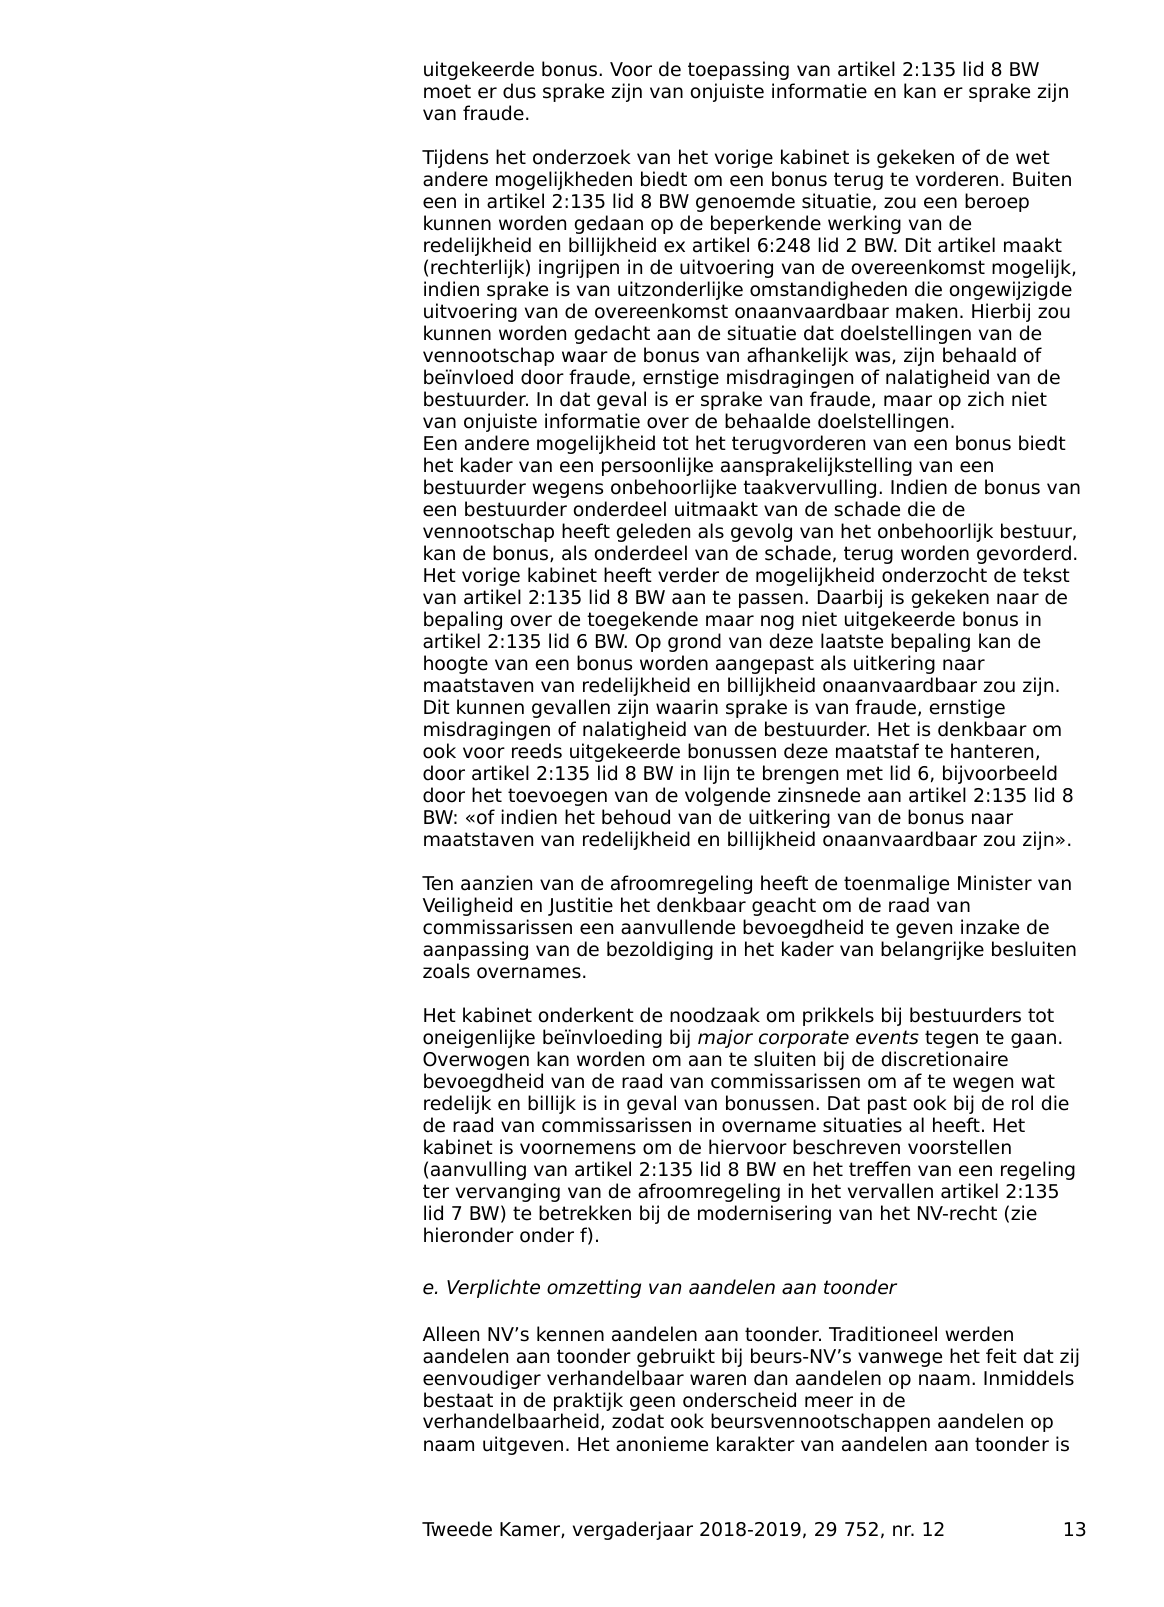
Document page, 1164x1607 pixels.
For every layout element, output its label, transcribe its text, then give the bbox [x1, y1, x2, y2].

text Tijdens het onderzoek van het vorige kabinet is gekeken of de wet andere mogelijkheden biedt om een bonus terug te vorderen. Buiten een in artikel 2:135 lid 8 BW genoemde situatie, zou een beroep kunnen worden gedaan op de beperkende werking van de redelijkheid en billijkheid ex artikel 6:248 lid 2 BW. Dit artikel maakt (rechterlijk) ingrijpen in de uitvoering van de overeenkomst mogelijk, indien sprake is van uitzonderlijke omstandigheden die ongewijzigde uitvoering van de overeenkomst onaanvaardbaar maken. Hierbij zou kunnen worden gedacht aan de situatie dat doelstellingen van de vennootschap waar de bonus van afhankelijk was, zijn behaald of beïnvloed door fraude, ernstige misdragingen of nalatigheid van de bestuurder. In dat geval is er sprake van fraude, maar op zich niet van onjuiste informatie over de behaalde doelstellingen. [422, 147, 1087, 433]
text Een andere mogelijkheid tot het terugvorderen van een bonus biedt het kader van een persoonlijke aansprakelijkstelling van een bestuurder wegens onbehoorlijke taakvervulling. Indien de bonus van een bestuurder onderdeel uitmaakt van de schade die de vennootschap heeft geleden als gevolg van het onbehoorlijk bestuur, kan de bonus, als onderdeel van de schade, terug worden gevorderd. [422, 433, 1087, 565]
subtitle e. Verplichte omzetting van aandelen aan toonder [422, 1277, 1087, 1298]
text Ten aanzien van de afroomregeling heeft de toenmalige Minister van Veiligheid en Justitie het denkbaar geacht om de raad van commissarissen een aanvullende bevoegdheid te geven inzake de aanpassing van de bezoldiging in het kader van belangrijke besluiten zoals overnames. [422, 873, 1087, 983]
text Het kabinet onderkent de noodzaak om prikkels bij bestuurders tot oneigenlijke beïnvloeding bij major corporate events tegen te gaan. Overwogen kan worden om aan te sluiten bij de discretionaire bevoegdheid van de raad van commissarissen om af te wegen wat redelijk en billijk is in geval van bonussen. Dat past ook bij de rol die de raad van commissarissen in overname situaties al heeft. Het kabinet is voornemens om de hiervoor beschreven voorstellen (aanvulling van artikel 2:135 lid 8 BW en het treffen van een regeling ter vervanging van de afroomregeling in het vervallen artikel 2:135 lid 7 BW) te betrekken bij de modernisering van het NV-recht (zie hieronder onder f). [422, 1005, 1087, 1247]
text Alleen NV’s kennen aandelen aan toonder. Traditioneel werden aandelen aan toonder gebruikt bij beurs-NV’s vanwege het feit dat zij eenvoudiger verhandelbaar waren dan aandelen op naam. Inmiddels bestaat in de praktijk geen onderscheid meer in de verhandelbaarheid, zodat ook beursvennootschappen aandelen op naam uitgeven. Het anonieme karakter van aandelen aan toonder is [422, 1323, 1087, 1455]
text uitgekeerde bonus. Voor de toepassing van artikel 2:135 lid 8 BW moet er dus sprake zijn van onjuiste informatie en kan er sprake zijn van fraude. [422, 59, 1087, 125]
text Het vorige kabinet heeft verder de mogelijkheid onderzocht de tekst van artikel 2:135 lid 8 BW aan te passen. Daarbij is gekeken naar de bepaling over de toegekende maar nog niet uitgekeerde bonus in artikel 2:135 lid 6 BW. Op grond van deze laatste bepaling kan de hoogte van een bonus worden aangepast als uitkering naar maatstaven van redelijkheid en billijkheid onaanvaardbaar zou zijn. Dit kunnen gevallen zijn waarin sprake is van fraude, ernstige misdragingen of nalatigheid van de bestuurder. Het is denkbaar om ook voor reeds uitgekeerde bonussen deze maatstaf te hanteren, door artikel 2:135 lid 8 BW in lijn te brengen met lid 6, bijvoorbeeld door het toevoegen van de volgende zinsnede aan artikel 2:135 lid 8 BW: «of indien het behoud van de uitkering van de bonus naar maatstaven van redelijkheid en billijkheid onaanvaardbaar zou zijn». [422, 565, 1087, 851]
